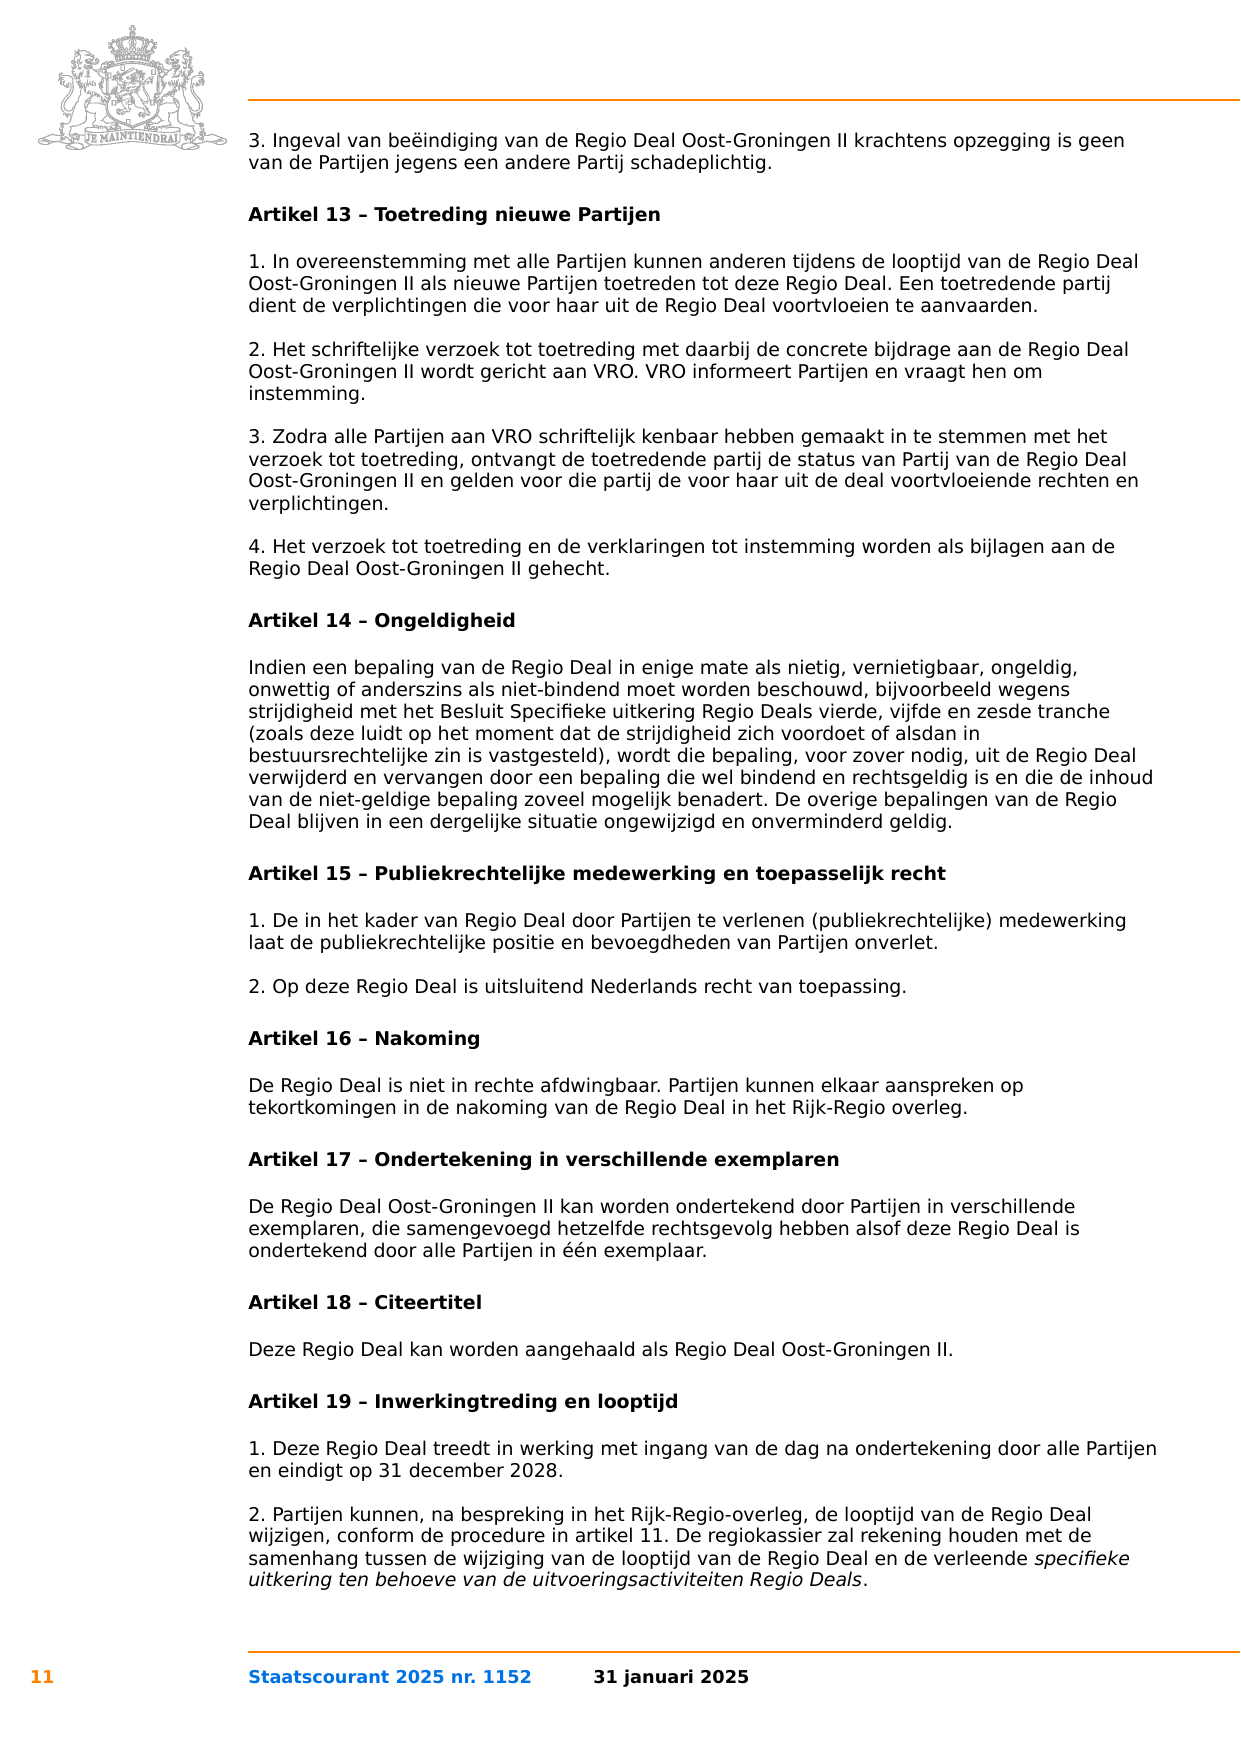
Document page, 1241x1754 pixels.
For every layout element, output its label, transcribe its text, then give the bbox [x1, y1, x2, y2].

text 3. Ingeval van beëindiging van de Regio Deal Oost-Groningen II krachtens opzegging is geen van de Partijen jegens een andere Partij schadeplichtig. [248, 130, 1163, 174]
subtitle Artikel 16 – Nakoming [248, 1028, 1163, 1050]
subtitle Artikel 19 – Inwerkingtreding en looptijd [248, 1391, 1163, 1413]
text 2. Op deze Regio Deal is uitsluitend Nederlands recht van toepassing. [248, 976, 1163, 998]
text Deze Regio Deal kan worden aangehaald als Regio Deal Oost-Groningen II. [248, 1339, 1163, 1361]
subtitle Artikel 18 – Citeertitel [248, 1292, 1163, 1314]
text 2. Het schriftelijke verzoek tot toetreding met daarbij de concrete bijdrage aan de Regio Deal Oost-Groningen II wordt gericht aan VRO. VRO informeert Partijen en vraagt hen om instemming. [248, 339, 1163, 404]
text 1. De in het kader van Regio Deal door Partijen te verlenen (publiekrechtelijke) medewerking laat de publiekrechtelijke positie en bevoegdheden van Partijen onverlet. [248, 910, 1163, 954]
subtitle Artikel 17 – Ondertekening in verschillende exemplaren [248, 1149, 1163, 1171]
text Indien een bepaling van de Regio Deal in enige mate als nietig, vernietigbaar, ongeldig, onwettig of anderszins als niet-bindend moet worden beschouwd, bijvoorbeeld wegens strijdigheid met het Besluit Specifieke uitkering Regio Deals vierde, vijfde en zesde tranche (zoals deze luidt op het moment dat de strijdigheid zich voordoet of alsdan in bestuursrechtelijke zin is vastgesteld), wordt die bepaling, voor zover nodig, uit de Regio Deal verwijderd en vervangen door een bepaling die wel bindend en rechtsgeldig is en die de inhoud van de niet-geldige bepaling zoveel mogelijk benadert. De overige bepalingen van de Regio Deal blijven in een dergelijke situatie ongewijzigd en onverminderd geldig. [248, 657, 1163, 833]
text De Regio Deal Oost-Groningen II kan worden ondertekend door Partijen in verschillende exemplaren, die samengevoegd hetzelfde rechtsgevolg hebben alsof deze Regio Deal is ondertekend door alle Partijen in één exemplaar. [248, 1196, 1163, 1262]
text 1. Deze Regio Deal treedt in werking met ingang van de dag na ondertekening door alle Partijen en eindigt op 31 december 2028. [248, 1438, 1163, 1482]
picture [38, 25, 227, 150]
text 2. Partijen kunnen, na bespreking in het Rijk-Regio-overleg, de looptijd van de Regio Deal wijzigen, conform de procedure in artikel 11. De regiokassier zal rekening houden met de samenhang tussen de wijziging van de looptijd van de Regio Deal en de verleende specifieke uitkering ten behoeve van de uitvoeringsactiviteiten Regio Deals. [248, 1503, 1163, 1591]
text 1. In overeenstemming met alle Partijen kunnen anderen tijdens de looptijd van de Regio Deal Oost-Groningen II als nieuwe Partijen toetreden tot deze Regio Deal. Een toetredende partij dient de verplichtingen die voor haar uit de Regio Deal voortvloeien te aanvaarden. [248, 251, 1163, 317]
text 3. Zodra alle Partijen aan VRO schriftelijk kenbaar hebben gemaakt in te stemmen met het verzoek tot toetreding, ontvangt de toetredende partij de status van Partij van de Regio Deal Oost-Groningen II en gelden voor die partij de voor haar uit de deal voortvloeiende rechten en verplichtingen. [248, 426, 1163, 514]
text 4. Het verzoek tot toetreding en de verklaringen tot instemming worden als bijlagen aan de Regio Deal Oost-Groningen II gehecht. [248, 536, 1163, 580]
text De Regio Deal is niet in rechte afdwingbaar. Partijen kunnen elkaar aanspreken op tekortkomingen in de nakoming van de Regio Deal in het Rijk-Regio overleg. [248, 1075, 1163, 1119]
subtitle Artikel 14 – Ongeldigheid [248, 610, 1163, 632]
subtitle Artikel 13 – Toetreding nieuwe Partijen [248, 204, 1163, 226]
subtitle Artikel 15 – Publiekrechtelijke medewerking en toepasselijk recht [248, 863, 1163, 885]
